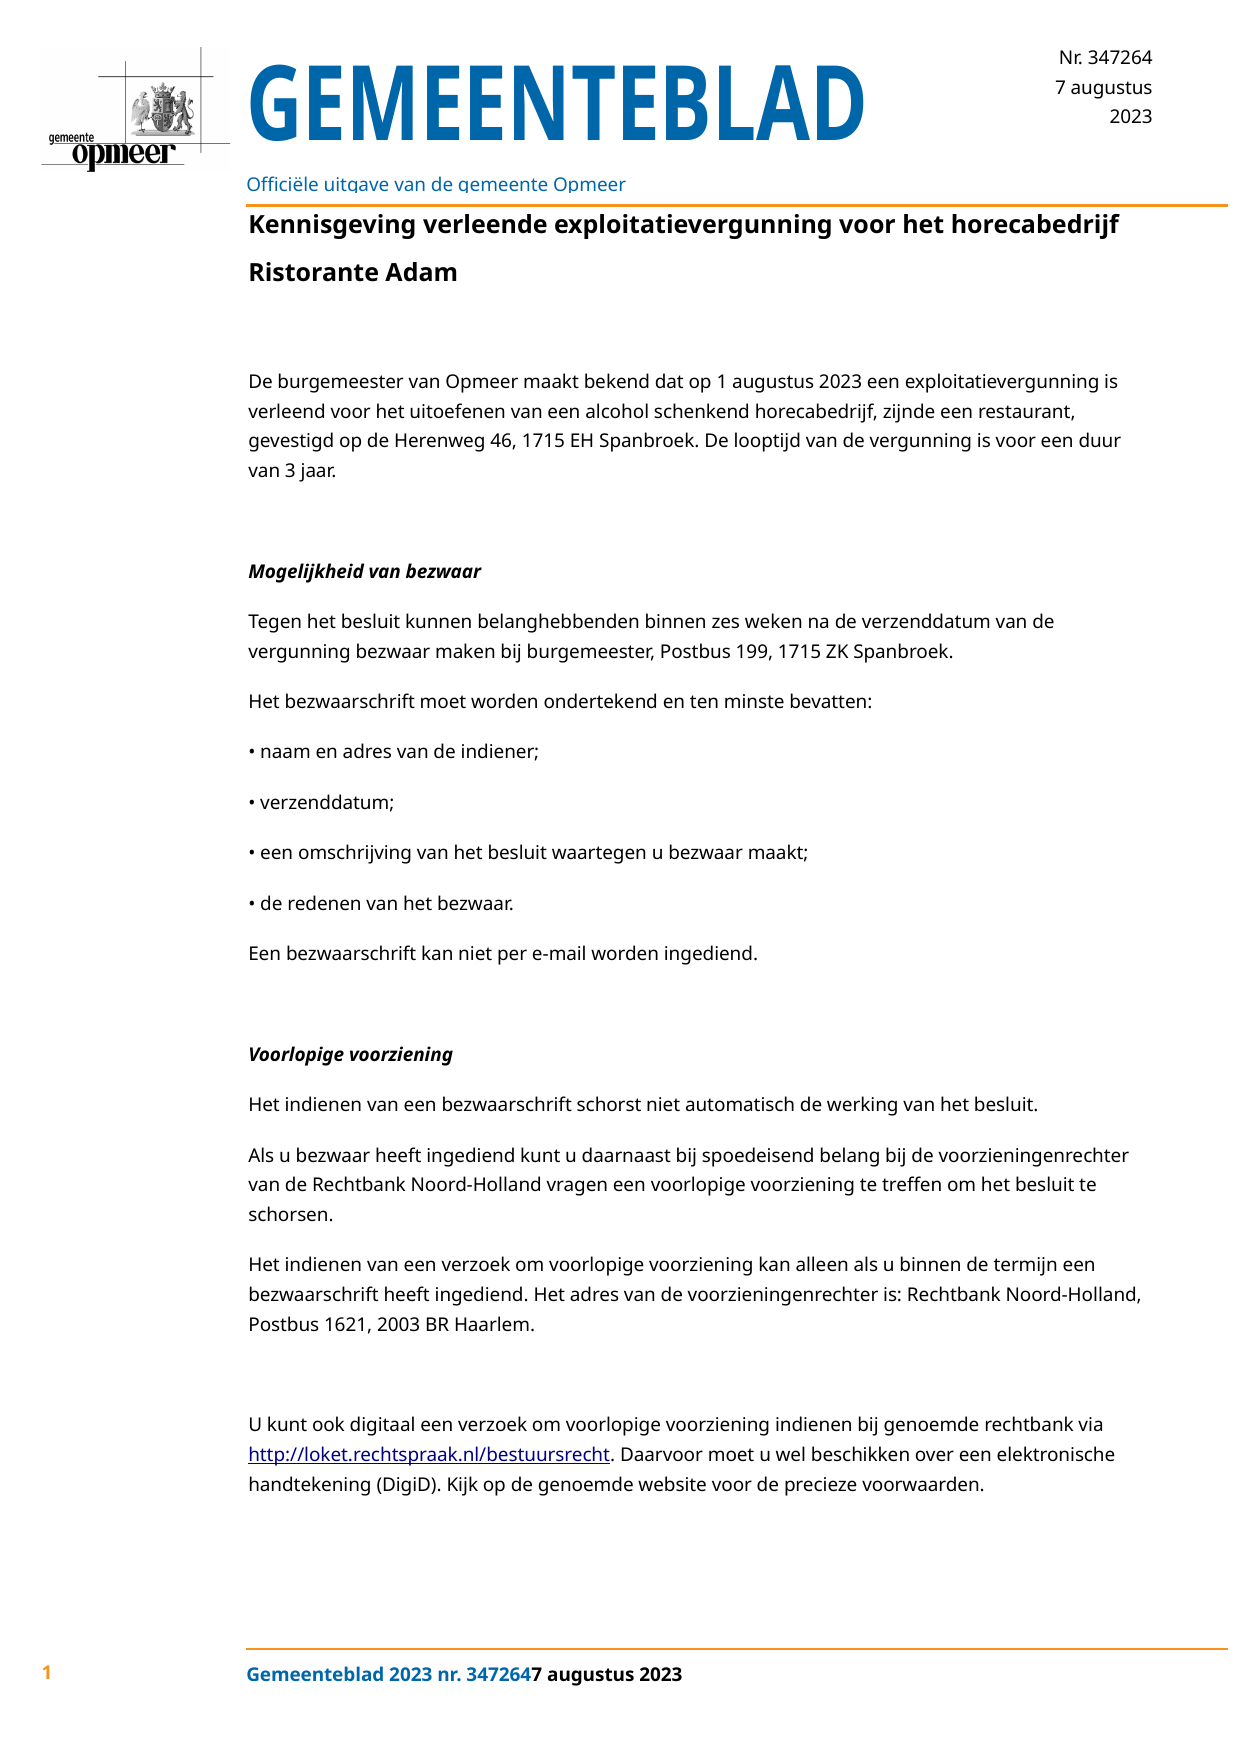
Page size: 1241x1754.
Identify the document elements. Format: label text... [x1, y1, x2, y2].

text • de redenen van het bezwaar. [248, 890, 1152, 916]
text De burgemeester van Opmeer maakt bekend dat op 1 augustus 2023 een exploitatievergunning is verleend voor het uitoefenen van een alcohol schenkend horecabedrijf, zijnde een restaurant, gevestigd op de Herenweg 46, 1715 EH Spanbroek. De looptijd van de vergunning is voor een duur van 3 jaar. [248, 368, 1152, 483]
text U kunt ook digitaal een verzoek om voorlopige voorziening indienen bij genoemde rechtbank via http://loket.rechtspraak.nl/bestuursrecht. Daarvoor moet u wel beschikken over een elektronische handtekening (DigiD). Kijk op de genoemde website voor de precieze voorwaarden. [248, 1412, 1152, 1497]
picture [41, 47, 231, 172]
text Mogelijkheid van bezwaar [248, 558, 1152, 584]
text • verzenddatum; [248, 789, 1152, 815]
text Het indienen van een verzoek om voorlopige voorziening kan alleen als u binnen de termijn een bezwaarschrift heeft ingediend. Het adres van de voorzieningenrechter is: Rechtbank Noord-Holland, Postbus 1621, 2003 BR Haarlem. [248, 1252, 1152, 1337]
text Het bezwaarschrift moet worden ondertekend en ten minste bevatten: [248, 688, 1152, 714]
text • naam en adres van de indiener; [248, 739, 1152, 764]
text Kennisgeving verleende exploitatievergunning voor het horecabedrijf Ristorante Adam [248, 207, 1152, 288]
text Het indienen van een bezwaarschrift schorst niet automatisch de werking van het besluit. [248, 1092, 1152, 1117]
text Als u bezwaar heeft ingediend kunt u daarnaast bij spoedeisend belang bij de voorzieningenrechter van de Rechtbank Noord-Holland vragen een voorlopige voorziening te treffen om het besluit te schorsen. [248, 1142, 1152, 1227]
text Een bezwaarschrift kan niet per e-mail worden ingediend. [248, 940, 1152, 966]
text • een omschrijving van het besluit waartegen u bezwaar maakt; [248, 839, 1152, 865]
text Voorlopige voorziening [248, 1041, 1152, 1067]
text Tegen het besluit kunnen belanghebbenden binnen zes weken na de verzenddatum van de vergunning bezwaar maken bij burgemeester, Postbus 199, 1715 ZK Spanbroek. [248, 608, 1152, 664]
